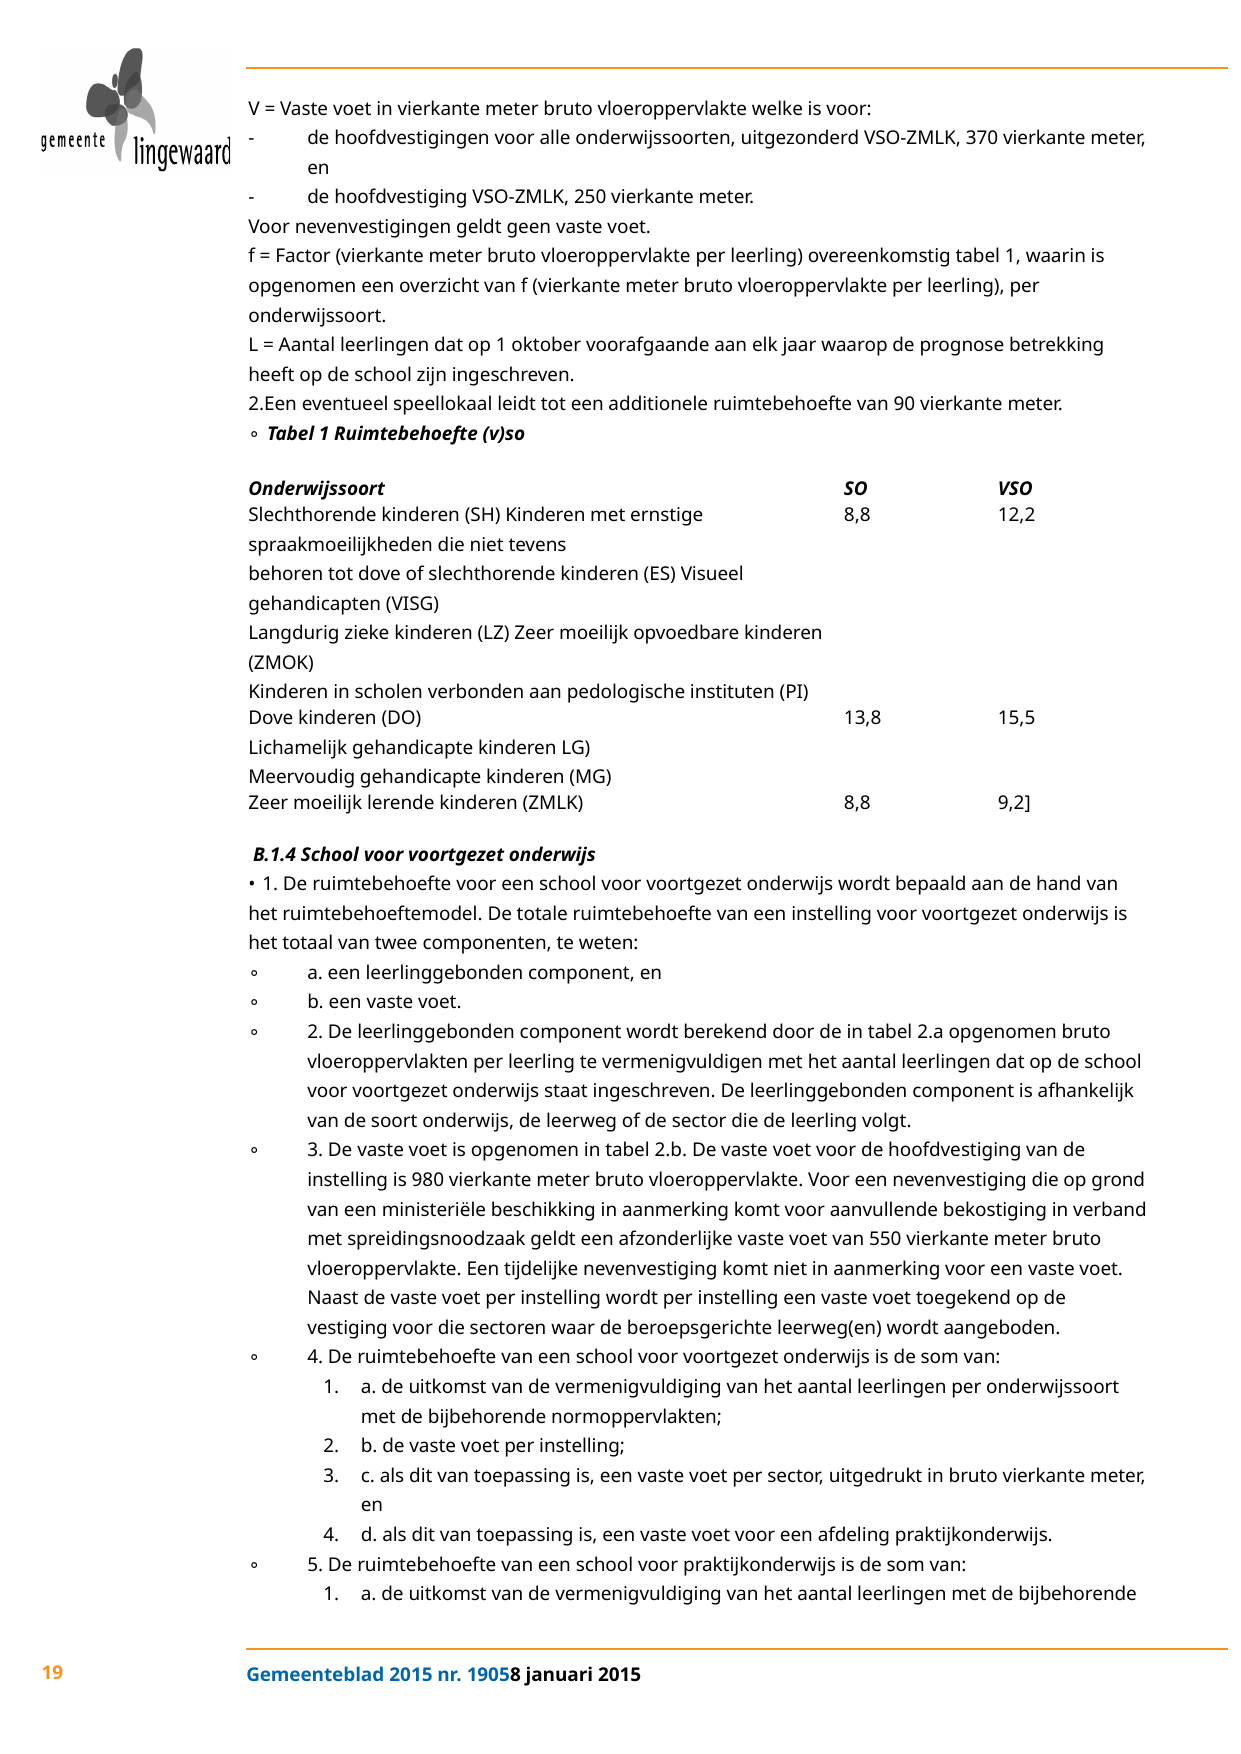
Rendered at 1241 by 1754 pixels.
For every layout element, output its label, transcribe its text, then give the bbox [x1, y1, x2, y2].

table_cell Zeer moeilijk lerende kinderen (ZMLK) [248, 789, 844, 815]
table_cell 15,5 [998, 705, 1152, 789]
list de hoofdvestigingen voor alle onderwijssoorten, uitgezonderd VSO-ZMLK, 370 vierkante meter, en [248, 124, 1152, 180]
picture [41, 47, 231, 172]
list c. als dit van toepassing is, een vaste voet per sector, uitgedrukt in bruto vierkante meter, en [323, 1462, 1152, 1517]
table_cell Dove kinderen (DO) Lichamelijk gehandicapte kinderen LG) Meervoudig gehandicapte kinderen (MG) [248, 705, 844, 789]
list a. de uitkomst van de vermenigvuldiging van het aantal leerlingen met de bijbehorende [323, 1580, 1152, 1606]
text B.1.4 School voor voortgezet onderwijs [248, 841, 1152, 867]
text ∘ Tabel 1 Ruimtebehoefte (v)so [248, 420, 1152, 446]
list b. de vaste voet per instelling; [323, 1432, 1152, 1458]
list a. een leerlinggebonden component, en [248, 959, 1152, 985]
text L = Aantal leerlingen dat op 1 oktober voorafgaande aan elk jaar waarop de prognose betrekking heeft op de school zijn ingeschreven. [248, 331, 1152, 387]
table_header VSO [998, 476, 1152, 501]
list de hoofdvestiging VSO-ZMLK, 250 vierkante meter. [248, 183, 1152, 209]
list 4. De ruimtebehoefte van een school voor voortgezet onderwijs is de som van: [248, 1344, 1152, 1369]
table_header Onderwijssoort [248, 476, 844, 501]
list d. als dit van toepassing is, een vaste voet voor een afdeling praktijkonderwijs. [323, 1521, 1152, 1547]
text f = Factor (vierkante meter bruto vloeroppervlakte per leerling) overeenkomstig tabel 1, waarin is opgenomen een overzicht van f (vierkante meter bruto vloeroppervlakte per leerling), per onderwijssoort. [248, 243, 1152, 328]
text 2.Een eventueel speellokaal leidt tot een additionele ruimtebehoefte van 90 vierkante meter. [248, 391, 1152, 416]
text V = Vaste voet in vierkante meter bruto vloeroppervlakte welke is voor: [248, 95, 1152, 121]
text Voor nevenvestigingen geldt geen vaste voet. [248, 213, 1152, 239]
text • 1. De ruimtebehoefte voor een school voor voortgezet onderwijs wordt bepaald aan de hand van het ruimtebehoeftemodel. De totale ruimtebehoefte van een instelling voor voortgezet onderwijs is het totaal van twee componenten, te weten: [248, 870, 1152, 955]
list 5. De ruimtebehoefte van een school voor praktijkonderwijs is de som van: [248, 1551, 1152, 1577]
list a. de uitkomst van de vermenigvuldiging van het aantal leerlingen per onderwijssoort met de bijbehorende normoppervlakten; [323, 1373, 1152, 1429]
table_cell 8,8 [844, 501, 998, 704]
list b. een vaste voet. [248, 989, 1152, 1014]
table_cell 8,8 [844, 789, 998, 815]
table_cell 12,2 [998, 501, 1152, 704]
list 2. De leerlinggebonden component wordt berekend door de in tabel 2.a opgenomen bruto vloeroppervlakten per leerling te vermenigvuldigen met het aantal leerlingen dat op de school voor voortgezet onderwijs staat ingeschreven. De leerlinggebonden component is afhankelijk van de soort onderwijs, de leerweg of de sector die de leerling volgt. [248, 1018, 1152, 1133]
list 3. De vaste voet is opgenomen in tabel 2.b. De vaste voet voor de hoofdvestiging van de instelling is 980 vierkante meter bruto vloeroppervlakte. Voor een nevenvestiging die op grond van een ministeriële beschikking in aanmerking komt voor aanvullende bekostiging in verband met spreidingsnoodzaak geldt een afzonderlijke vaste voet van 550 vierkante meter bruto vloeroppervlakte. Een tijdelijke nevenvestiging komt niet in aanmerking voor een vaste voet. Naast de vaste voet per instelling wordt per instelling een vaste voet toegekend op de vestiging voor die sectoren waar de beroepsgerichte leerweg(en) wordt aangeboden. [248, 1137, 1152, 1340]
table_cell 13,8 [844, 705, 998, 789]
table_cell 9,2] [998, 789, 1152, 815]
table_cell Slechthorende kinderen (SH) Kinderen met ernstige spraakmoeilijkheden die niet tevens behoren tot dove of slechthorende kinderen (ES) Visueel gehandicapten (VISG) Langdurig zieke kinderen (LZ) Zeer moeilijk opvoedbare kinderen (ZMOK) Kinderen in scholen verbonden aan pedologische instituten (PI) [248, 501, 844, 704]
table_header SO [844, 476, 998, 501]
